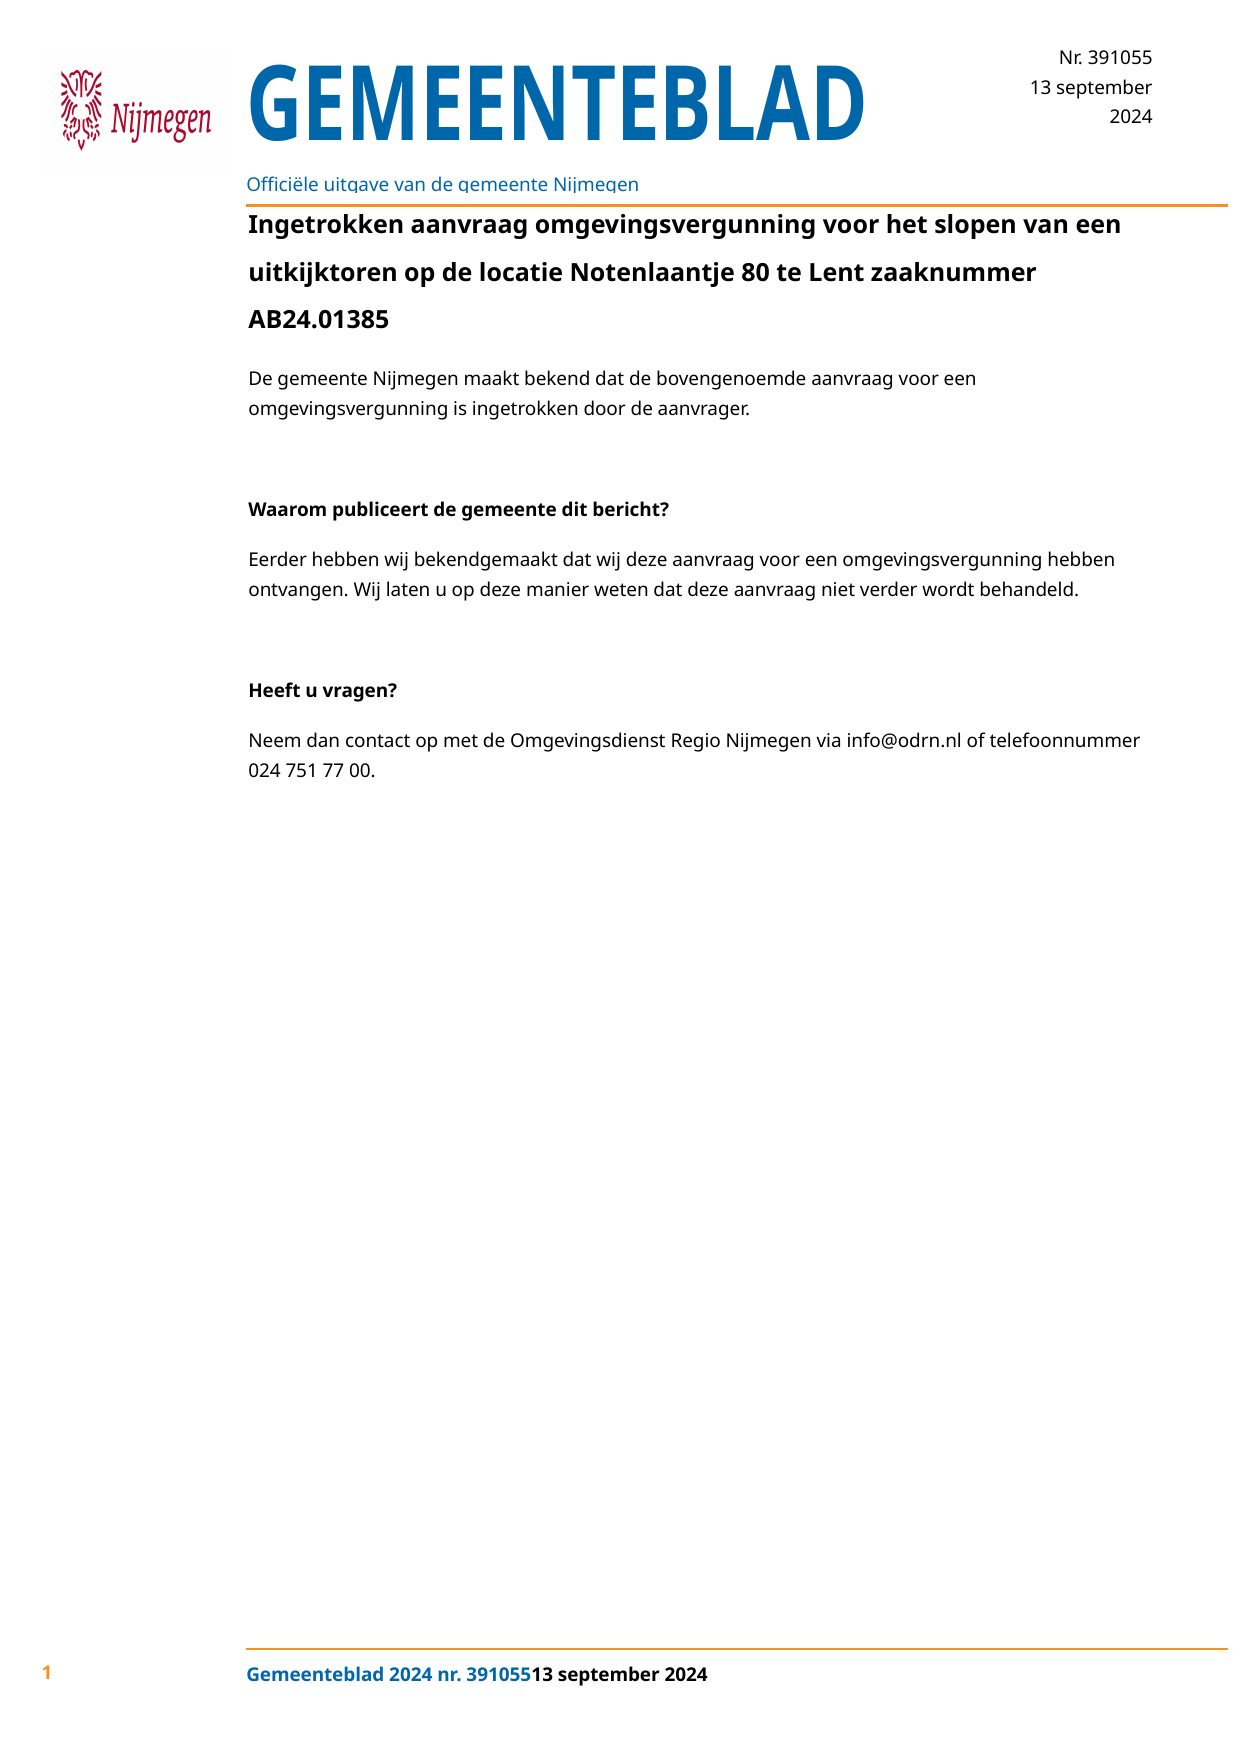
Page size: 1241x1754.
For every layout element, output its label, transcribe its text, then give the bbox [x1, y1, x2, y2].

text Ingetrokken aanvraag omgevingsvergunning voor het slopen van een uitkijktoren op de locatie Notenlaantje 80 te Lent zaaknummer AB24.01385 [248, 207, 1152, 336]
text De gemeente Nijmegen maakt bekend dat de bovengenoemde aanvraag voor een omgevingsvergunning is ingetrokken door de aanvrager. [248, 366, 1152, 421]
picture [41, 47, 231, 172]
text Waarom publiceert de gemeente dit bericht? [248, 496, 1152, 522]
text Neem dan contact op met de Omgevingsdienst Regio Nijmegen via info@odrn.nl of telefoonnummer 024 751 77 00. [248, 727, 1152, 782]
text Heeft u vragen? [248, 677, 1152, 702]
text Eerder hebben wij bekendgemaakt dat wij deze aanvraag voor een omgevingsvergunning hebben ontvangen. Wij laten u op deze manier weten dat deze aanvraag niet verder wordt behandeld. [248, 546, 1152, 602]
